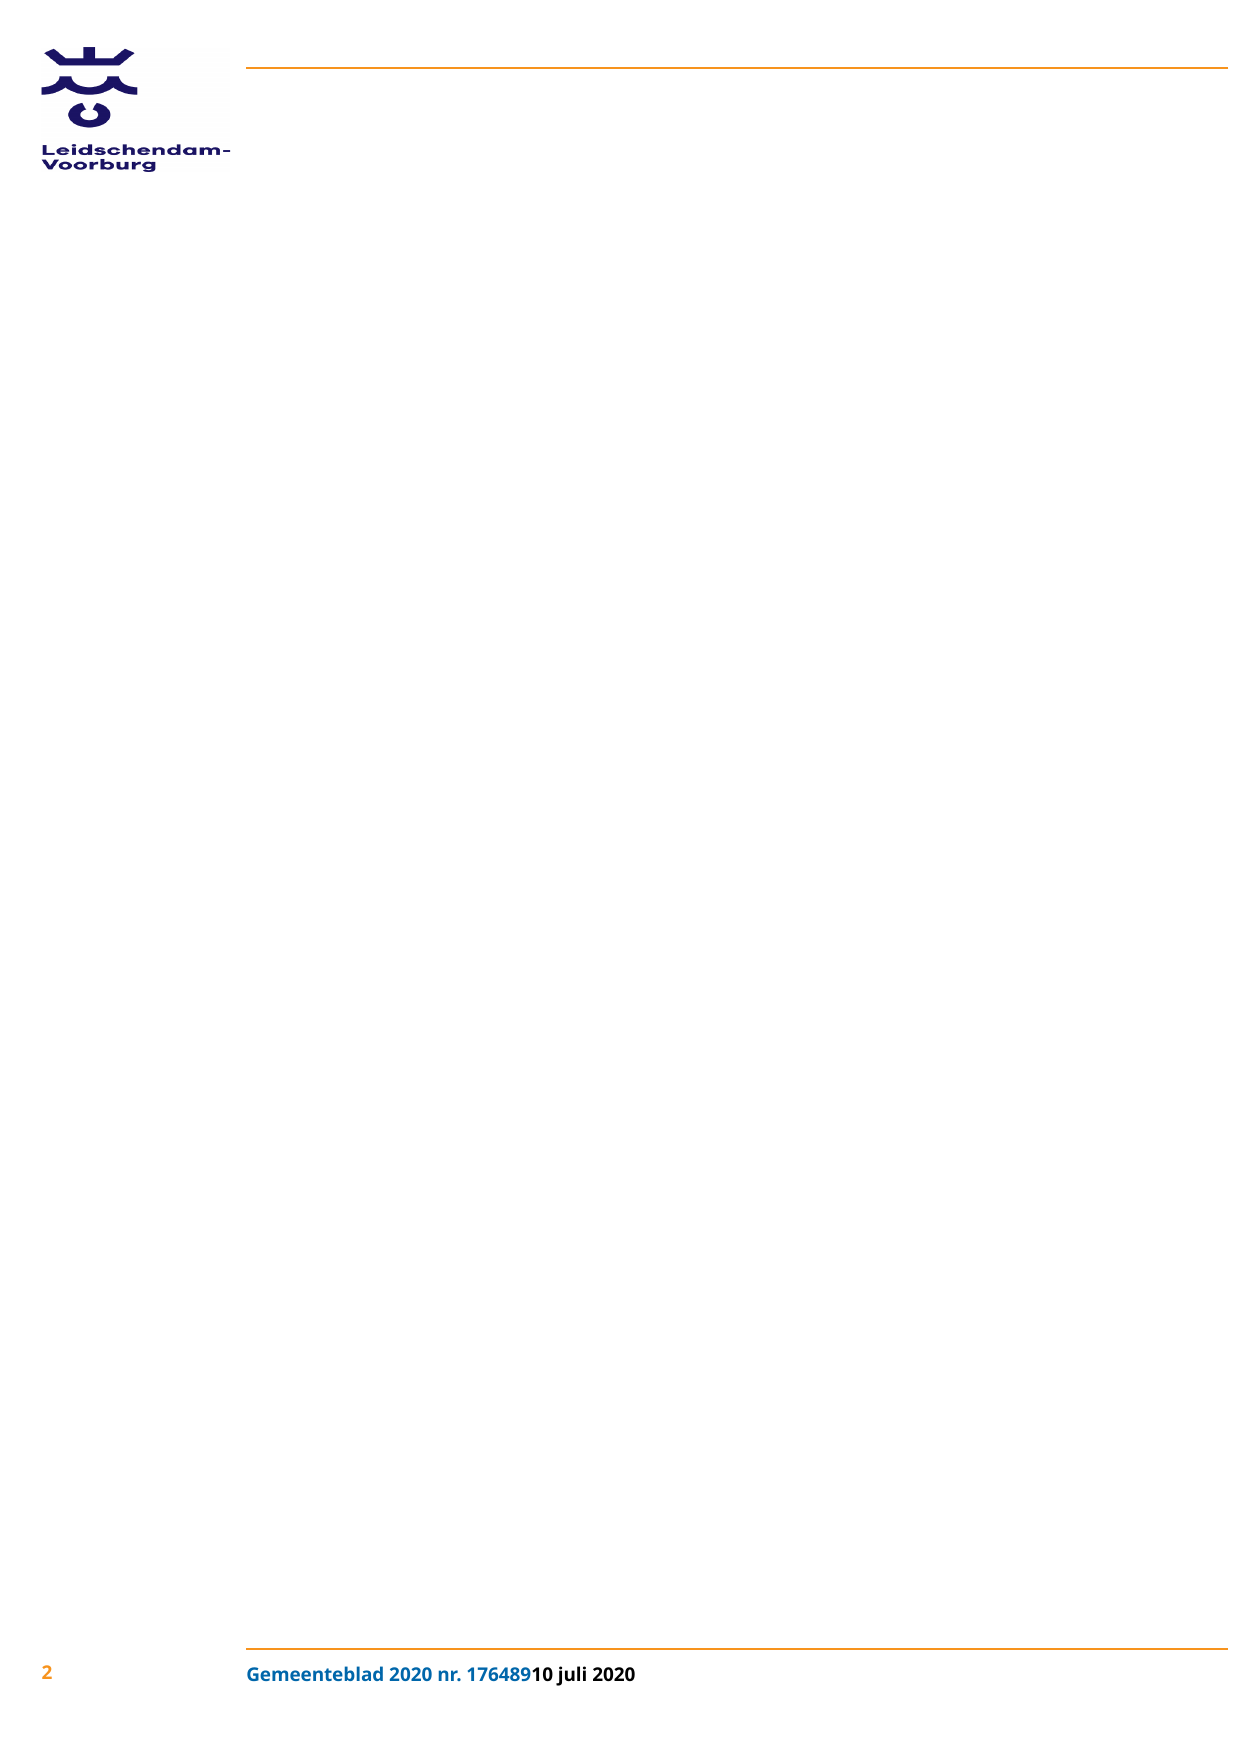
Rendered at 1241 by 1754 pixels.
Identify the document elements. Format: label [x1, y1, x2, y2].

picture [41, 47, 231, 172]
